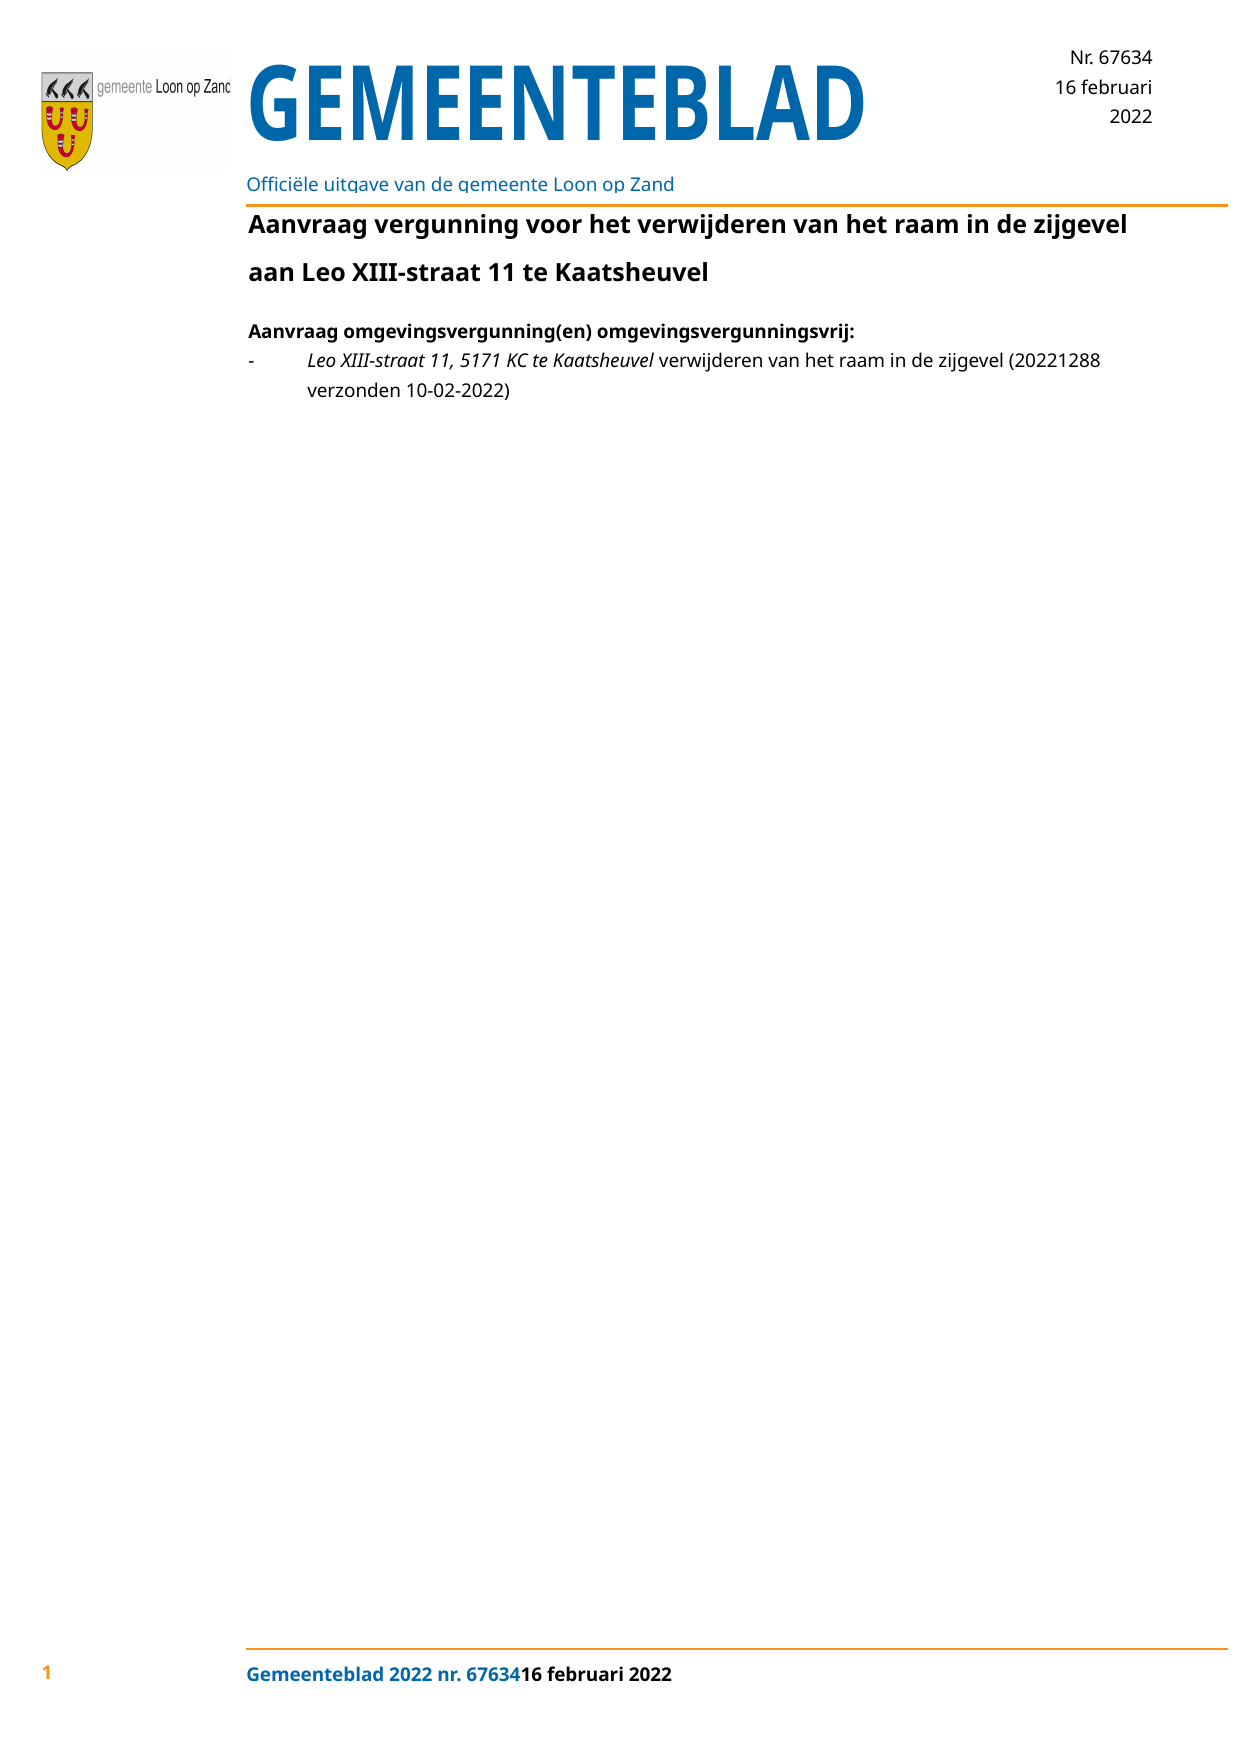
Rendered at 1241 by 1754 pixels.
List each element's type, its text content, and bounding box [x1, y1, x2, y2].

picture [41, 47, 231, 172]
text Aanvraag vergunning voor het verwijderen van het raam in de zijgevel aan Leo XIII-straat 11 te Kaatsheuvel [248, 207, 1152, 288]
list Leo XIII-straat 11, 5171 KC te Kaatsheuvel verwijderen van het raam in de zijgevel (20221288 verzonden 10-02-2022) [248, 347, 1152, 403]
text Aanvraag omgevingsvergunning(en) omgevingsvergunningsvrij: [248, 318, 1152, 344]
